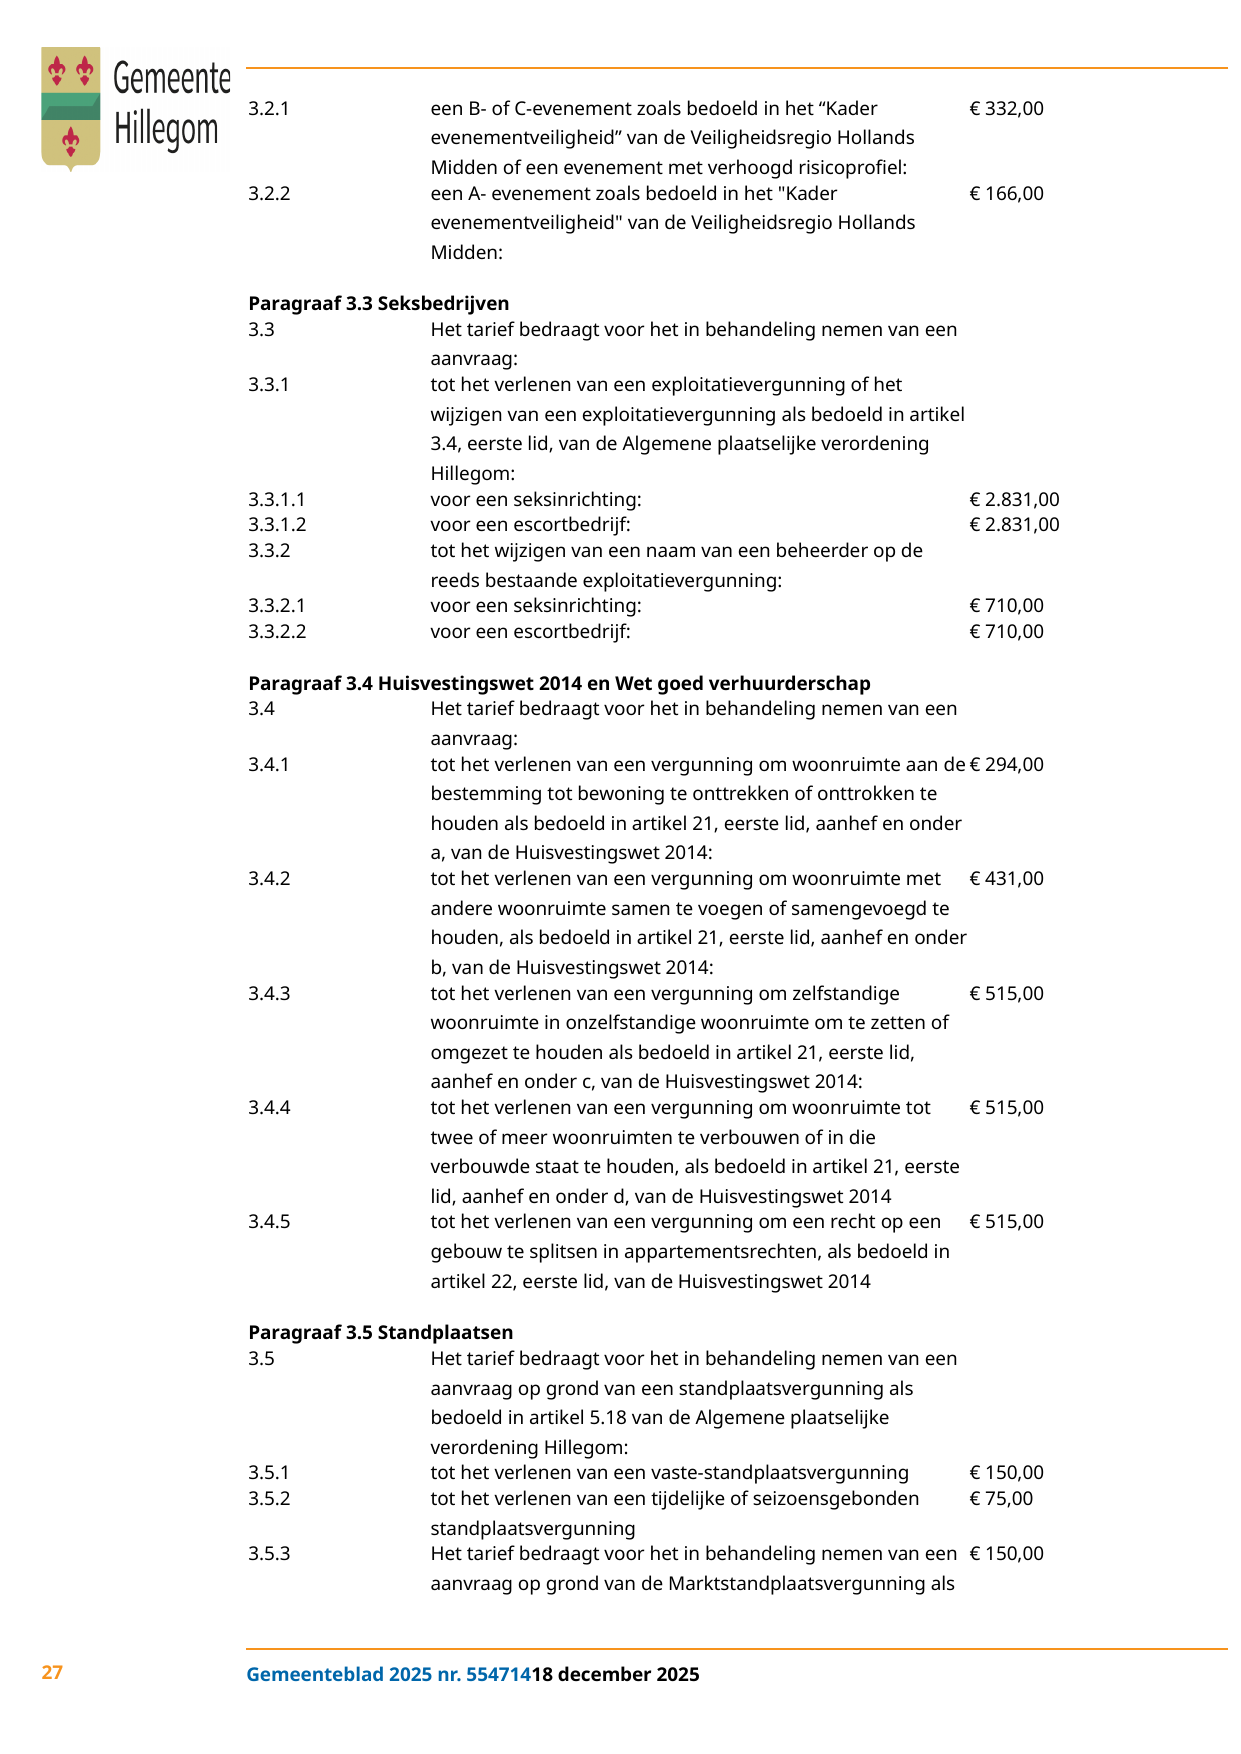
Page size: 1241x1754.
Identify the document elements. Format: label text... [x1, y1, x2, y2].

table_cell 3.5.2 [248, 1485, 430, 1541]
table_cell [430, 1294, 969, 1319]
table_cell tot het verlenen van een tijdelijke of seizoensgebonden standplaatsvergunning [430, 1485, 969, 1541]
table_cell voor een escortbedrijf: [430, 618, 969, 644]
table_cell [969, 1345, 1152, 1459]
table_cell € 515,00 [969, 1094, 1152, 1209]
table_cell 3.3.1.1 [248, 486, 430, 512]
table_cell 3.4.1 [248, 751, 430, 865]
table_cell voor een escortbedrijf: [430, 512, 969, 537]
table_cell € 150,00 [969, 1541, 1152, 1596]
table_cell 3.3.2.2 [248, 618, 430, 644]
table_cell 3.4.5 [248, 1209, 430, 1294]
table_cell tot het verlenen van een vergunning om woonruimte aan de bestemming tot bewoning te onttrekken of onttrokken te houden als bedoeld in artikel 21, eerste lid, aanhef en onder a, van de Huisvestingswet 2014: [430, 751, 969, 865]
table_cell 3.4 [248, 696, 430, 751]
table_cell [248, 1294, 430, 1319]
table_cell € 515,00 [969, 980, 1152, 1094]
table_cell Paragraaf 3.3 Seksbedrijven [248, 290, 1152, 316]
table_cell Het tarief bedraagt voor het in behandeling nemen van een aanvraag op grond van de Marktstandplaatsvergunning als [430, 1541, 969, 1596]
table_cell [969, 696, 1152, 751]
table_cell [430, 265, 969, 290]
table_cell Het tarief bedraagt voor het in behandeling nemen van een aanvraag op grond van een standplaatsvergunning als bedoeld in artikel 5.18 van de Algemene plaatselijke verordening Hillegom: [430, 1345, 969, 1459]
table_cell tot het verlenen van een vergunning om woonruimte met andere woonruimte samen te voegen of samengevoegd te houden, als bedoeld in artikel 21, eerste lid, aanhef en onder b, van de Huisvestingswet 2014: [430, 865, 969, 980]
table_cell tot het verlenen van een vaste-standplaatsvergunning [430, 1460, 969, 1485]
table_cell € 332,00 [969, 95, 1152, 180]
table_cell € 294,00 [969, 751, 1152, 865]
table_cell [969, 1294, 1152, 1319]
table_cell 3.2.1 [248, 95, 430, 180]
table_cell [969, 316, 1152, 371]
table_cell 3.4.3 [248, 980, 430, 1094]
table_cell voor een seksinrichting: [430, 593, 969, 618]
table_cell € 75,00 [969, 1485, 1152, 1541]
table_cell [248, 265, 430, 290]
table_cell 3.5.1 [248, 1460, 430, 1485]
table_cell 3.5.3 [248, 1541, 430, 1596]
table_cell tot het verlenen van een vergunning om woonruimte tot twee of meer woonruimten te verbouwen of in die verbouwde staat te houden, als bedoeld in artikel 21, eerste lid, aanhef en onder d, van de Huisvestingswet 2014 [430, 1094, 969, 1209]
table_cell 3.3.2.1 [248, 593, 430, 618]
table_cell € 515,00 [969, 1209, 1152, 1294]
table_cell Paragraaf 3.5 Standplaatsen [248, 1319, 1152, 1345]
table_cell Het tarief bedraagt voor het in behandeling nemen van een aanvraag: [430, 316, 969, 371]
table_cell 3.5 [248, 1345, 430, 1459]
table_cell een B- of C-evenement zoals bedoeld in het “Kader evenementveiligheid” van de Veiligheidsregio Hollands Midden of een evenement met verhoogd risicoprofiel: [430, 95, 969, 180]
table_cell tot het verlenen van een vergunning om een recht op een gebouw te splitsen in appartementsrechten, als bedoeld in artikel 22, eerste lid, van de Huisvestingswet 2014 [430, 1209, 969, 1294]
table_cell € 710,00 [969, 618, 1152, 644]
table_cell [969, 265, 1152, 290]
table_cell [248, 644, 430, 670]
table_cell 3.2.2 [248, 180, 430, 264]
table_cell Paragraaf 3.4 Huisvestingswet 2014 en Wet goed verhuurderschap [248, 670, 1152, 696]
table_cell 3.3.1.2 [248, 512, 430, 537]
table_cell 3.3 [248, 316, 430, 371]
table_cell [969, 371, 1152, 486]
table_cell € 166,00 [969, 180, 1152, 264]
table_cell [969, 537, 1152, 593]
table_cell € 2.831,00 [969, 486, 1152, 512]
table_cell voor een seksinrichting: [430, 486, 969, 512]
table_cell € 150,00 [969, 1460, 1152, 1485]
table_cell tot het wijzigen van een naam van een beheerder op de reeds bestaande exploitatievergunning: [430, 537, 969, 593]
table_cell tot het verlenen van een exploitatievergunning of het wijzigen van een exploitatievergunning als bedoeld in artikel 3.4, eerste lid, van de Algemene plaatselijke verordening Hillegom: [430, 371, 969, 486]
table_cell € 431,00 [969, 865, 1152, 980]
table_cell 3.4.2 [248, 865, 430, 980]
table_cell 3.3.2 [248, 537, 430, 593]
picture [41, 47, 231, 172]
table_cell Het tarief bedraagt voor het in behandeling nemen van een aanvraag: [430, 696, 969, 751]
table_cell tot het verlenen van een vergunning om zelfstandige woonruimte in onzelfstandige woonruimte om te zetten of omgezet te houden als bedoeld in artikel 21, eerste lid, aanhef en onder c, van de Huisvestingswet 2014: [430, 980, 969, 1094]
table_cell [430, 644, 969, 670]
table_cell [969, 644, 1152, 670]
table_cell 3.4.4 [248, 1094, 430, 1209]
table_cell € 2.831,00 [969, 512, 1152, 537]
table_cell € 710,00 [969, 593, 1152, 618]
table_cell een A- evenement zoals bedoeld in het "Kader evenementveiligheid" van de Veiligheidsregio Hollands Midden: [430, 180, 969, 264]
table_cell 3.3.1 [248, 371, 430, 486]
